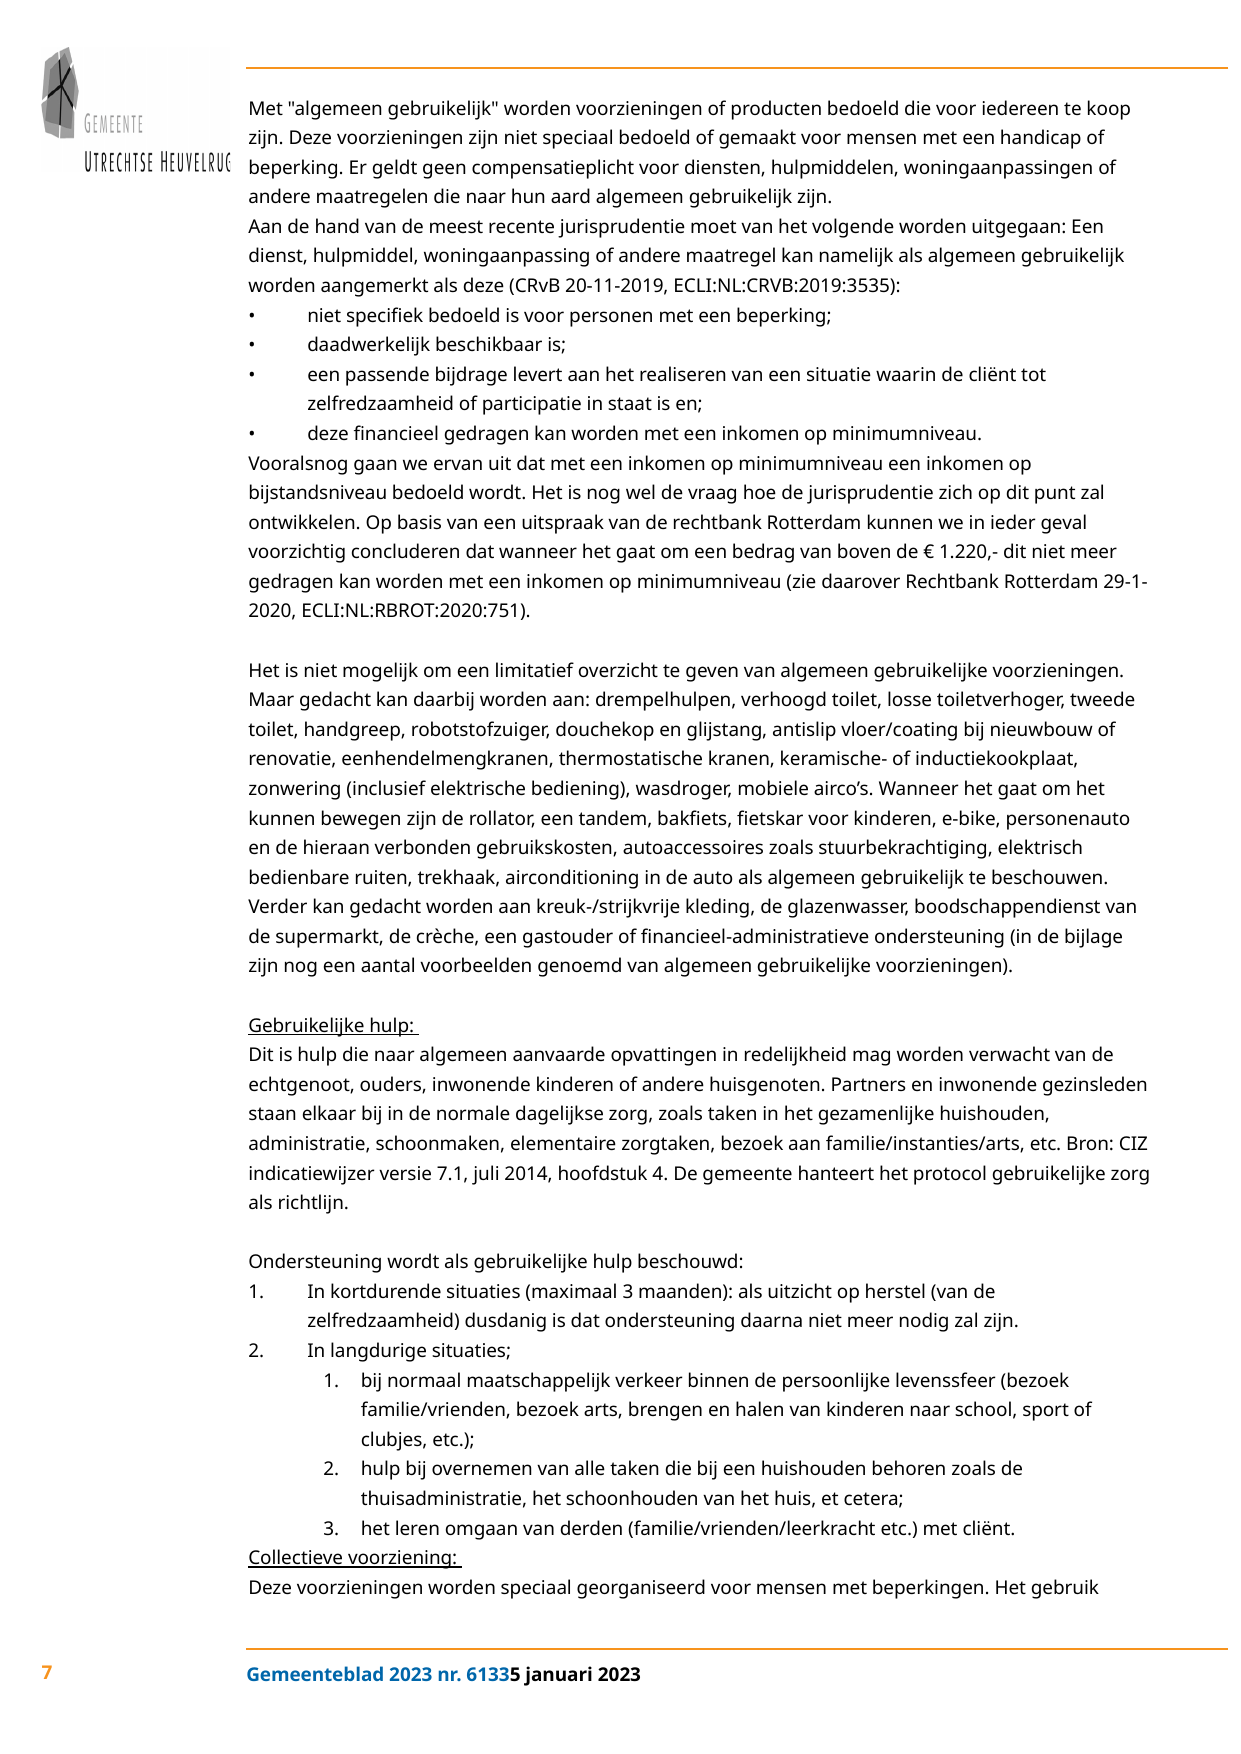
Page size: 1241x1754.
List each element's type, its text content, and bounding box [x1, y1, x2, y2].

picture [41, 47, 231, 172]
text Met "algemeen gebruikelijk" worden voorzieningen of producten bedoeld die voor iedereen te koop zijn. Deze voorzieningen zijn niet speciaal bedoeld of gemaakt voor mensen met een handicap of beperking. Er geldt geen compensatieplicht voor diensten, hulpmiddelen, woningaanpassingen of andere maatregelen die naar hun aard algemeen gebruikelijk zijn. [248, 95, 1152, 209]
text Collectieve voorziening: [248, 1544, 1152, 1570]
text zonwering (inclusief elektrische bediening), wasdroger, mobiele airco’s. Wanneer het gaat om het kunnen bewegen zijn de rollator, een tandem, bakfiets, fietskar voor kinderen, e-bike, personenauto en de hieraan verbonden gebruikskosten, autoaccessoires zoals stuurbekrachtiging, elektrisch bedienbare ruiten, trekhaak, airconditioning in de auto als algemeen gebruikelijk te beschouwen. Verder kan gedacht worden aan kreuk-/strijkvrije kleding, de glazenwasser, boodschappendienst van de supermarkt, de crèche, een gastouder of financieel-administratieve ondersteuning (in de bijlage zijn nog een aantal voorbeelden genoemd van algemeen gebruikelijke voorzieningen). [248, 775, 1152, 978]
list hulp bij overnemen van alle taken die bij een huishouden behoren zoals de thuisadministratie, het schoonhouden van het huis, et cetera; [323, 1456, 1152, 1511]
list In kortdurende situaties (maximaal 3 maanden): als uitzicht op herstel (van de zelfredzaamheid) dusdanig is dat ondersteuning daarna niet meer nodig zal zijn. [248, 1278, 1152, 1333]
list deze financieel gedragen kan worden met een inkomen op minimumniveau. [248, 420, 1152, 446]
list een passende bijdrage levert aan het realiseren van een situatie waarin de cliënt tot zelfredzaamheid of participatie in staat is en; [248, 361, 1152, 416]
list niet specifiek bedoeld is voor personen met een beperking; [248, 302, 1152, 328]
text Het is niet mogelijk om een limitatief overzicht te geven van algemeen gebruikelijke voorzieningen. Maar gedacht kan daarbij worden aan: drempelhulpen, verhoogd toilet, losse toiletverhoger, tweede toilet, handgreep, robotstofzuiger, douchekop en glijstang, antislip vloer/coating bij nieuwbouw of renovatie, eenhendelmengkranen, thermostatische kranen, keramische- of inductiekookplaat, [248, 657, 1152, 771]
list bij normaal maatschappelijk verkeer binnen de persoonlijke levenssfeer (bezoek familie/vrienden, bezoek arts, brengen en halen van kinderen naar school, sport of clubjes, etc.); [323, 1367, 1152, 1452]
text Dit is hulp die naar algemeen aanvaarde opvattingen in redelijkheid mag worden verwacht van de echtgenoot, ouders, inwonende kinderen of andere huisgenoten. Partners en inwonende gezinsleden staan elkaar bij in de normale dagelijkse zorg, zoals taken in het gezamenlijke huishouden, administratie, schoonmaken, elementaire zorgtaken, bezoek aan familie/instanties/arts, etc. Bron: CIZ indicatiewijzer versie 7.1, juli 2014, hoofdstuk 4. De gemeente hanteert het protocol gebruikelijke zorg als richtlijn. [248, 1041, 1152, 1215]
list daadwerkelijk beschikbaar is; [248, 331, 1152, 357]
text Ondersteuning wordt als gebruikelijke hulp beschouwd: [248, 1248, 1152, 1274]
list het leren omgaan van derden (familie/vrienden/leerkracht etc.) met cliënt. [323, 1515, 1152, 1541]
text Gebruikelijke hulp: [248, 1012, 1152, 1038]
text Vooralsnog gaan we ervan uit dat met een inkomen op minimumniveau een inkomen op bijstandsniveau bedoeld wordt. Het is nog wel de vraag hoe de jurisprudentie zich op dit punt zal ontwikkelen. Op basis van een uitspraak van de rechtbank Rotterdam kunnen we in ieder geval voorzichtig concluderen dat wanneer het gaat om een bedrag van boven de € 1.220,- dit niet meer gedragen kan worden met een inkomen op minimumniveau (zie daarover Rechtbank Rotterdam 29-1-2020, ECLI:NL:RBROT:2020:751). [248, 450, 1152, 623]
text Deze voorzieningen worden speciaal georganiseerd voor mensen met beperkingen. Het gebruik [248, 1574, 1152, 1600]
text Aan de hand van de meest recente jurisprudentie moet van het volgende worden uitgegaan: Een dienst, hulpmiddel, woningaanpassing of andere maatregel kan namelijk als algemeen gebruikelijk worden aangemerkt als deze (CRvB 20-11-2019, ECLI:NL:CRVB:2019:3535): [248, 213, 1152, 298]
list In langdurige situaties; [248, 1337, 1152, 1363]
